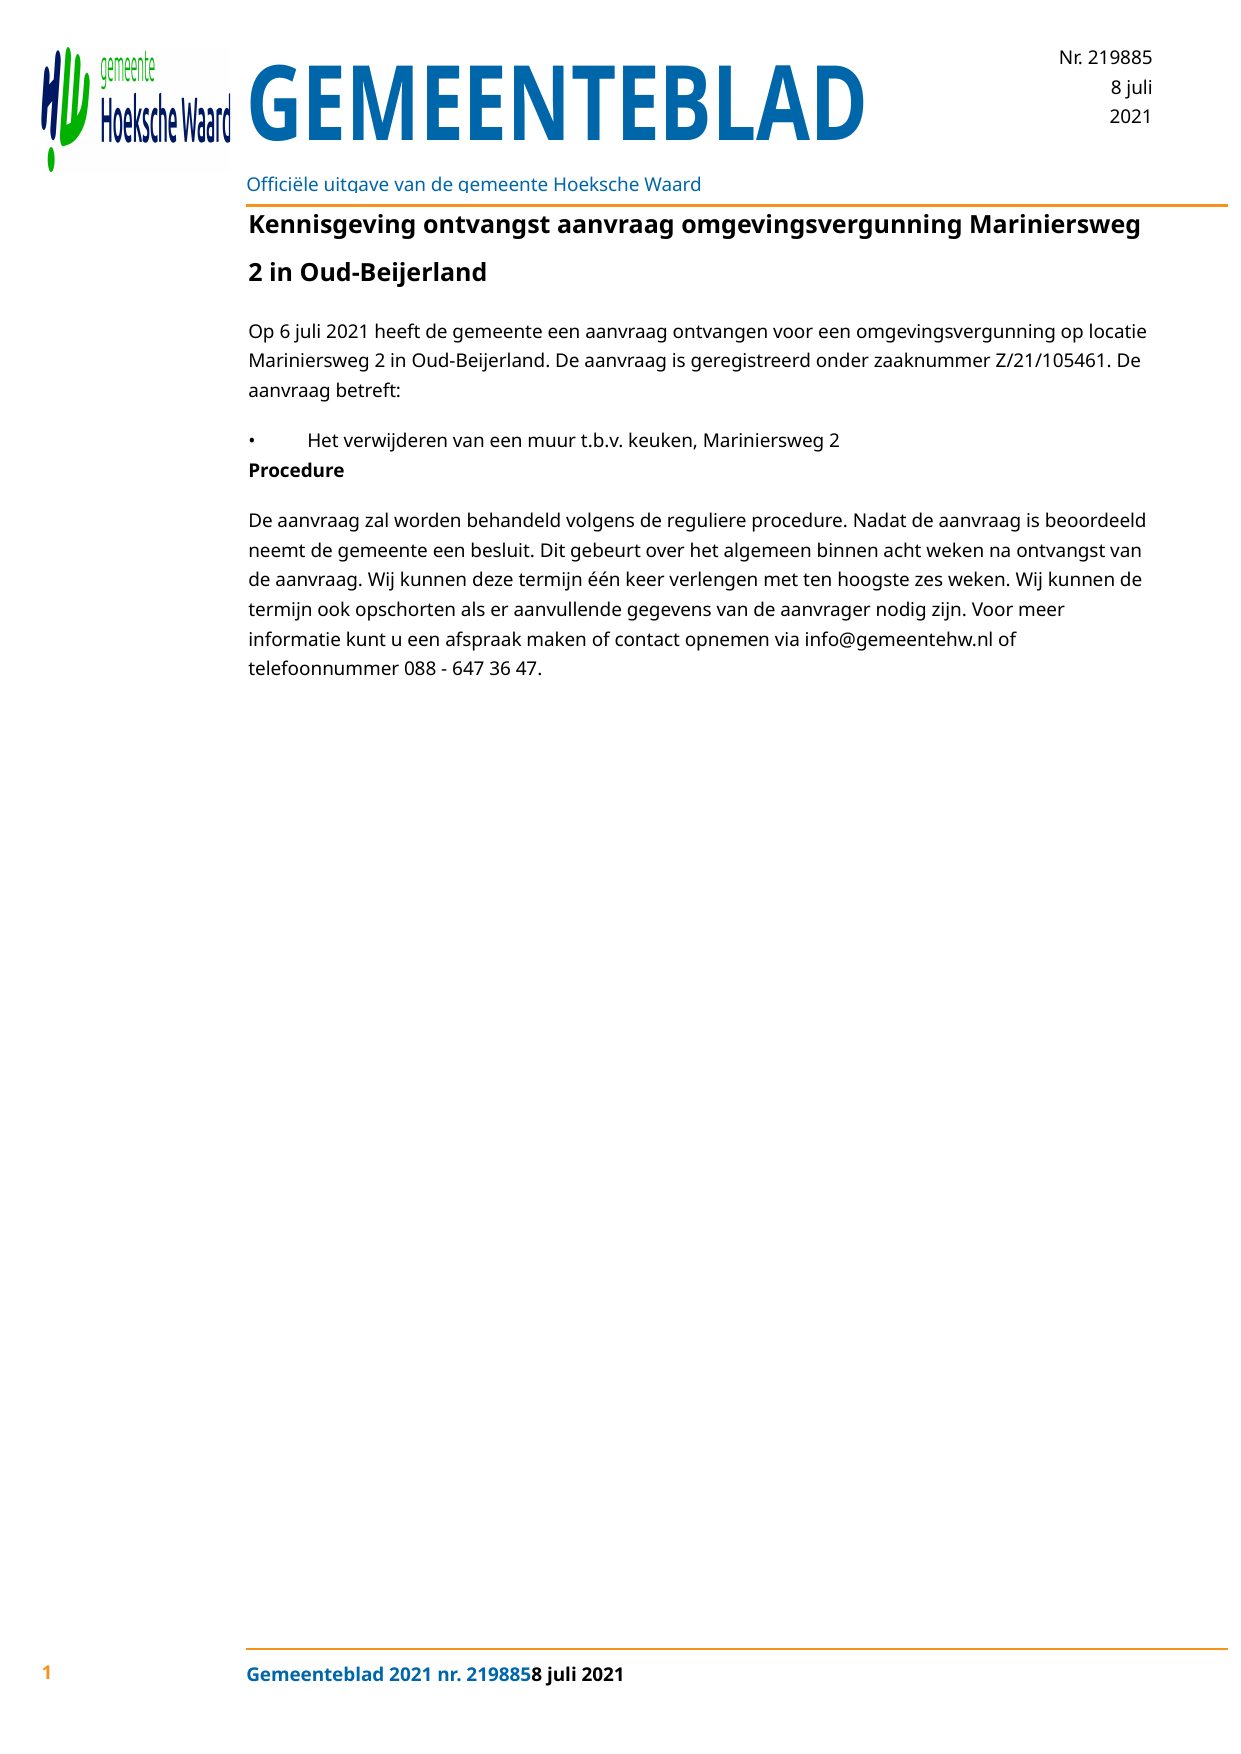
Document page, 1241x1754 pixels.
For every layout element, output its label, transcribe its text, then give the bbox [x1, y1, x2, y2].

picture [41, 47, 231, 172]
text Procedure [248, 457, 1152, 483]
text Kennisgeving ontvangst aanvraag omgevingsvergunning Mariniersweg 2 in Oud-Beijerland [248, 207, 1152, 288]
list Het verwijderen van een muur t.b.v. keuken, Mariniersweg 2 [248, 427, 1152, 453]
text Op 6 juli 2021 heeft de gemeente een aanvraag ontvangen voor een omgevingsvergunning op locatie Mariniersweg 2 in Oud-Beijerland. De aanvraag is geregistreerd onder zaaknummer Z/21/105461. De aanvraag betreft: [248, 318, 1152, 403]
text De aanvraag zal worden behandeld volgens de reguliere procedure. Nadat de aanvraag is beoordeeld neemt de gemeente een besluit. Dit gebeurt over het algemeen binnen acht weken na ontvangst van de aanvraag. Wij kunnen deze termijn één keer verlengen met ten hoogste zes weken. Wij kunnen de termijn ook opschorten als er aanvullende gegevens van de aanvrager nodig zijn. Voor meer informatie kunt u een afspraak maken of contact opnemen via info@gemeentehw.nl of telefoonnummer 088 - 647 36 47. [248, 507, 1152, 681]
